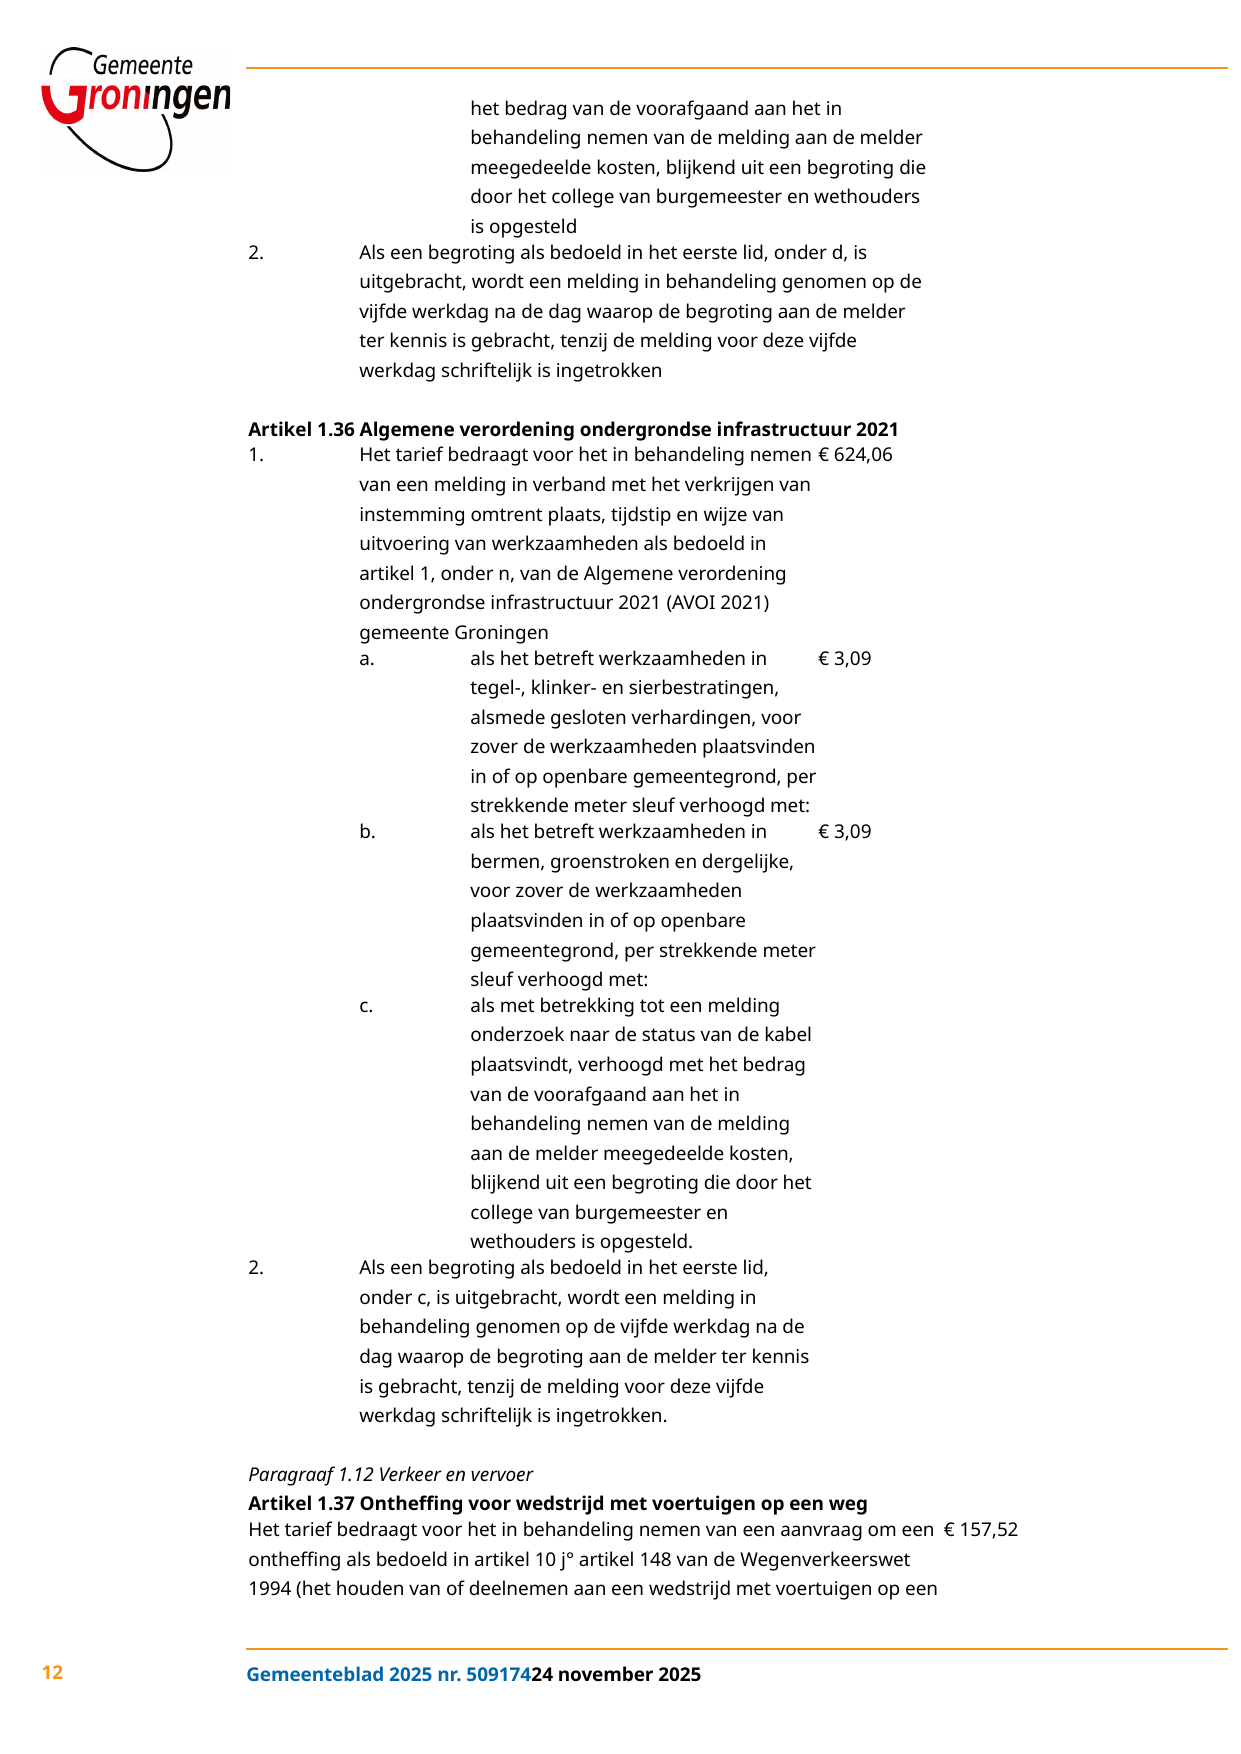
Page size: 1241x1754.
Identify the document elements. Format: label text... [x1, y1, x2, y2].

table_cell Het tarief bedraagt voor het in behandeling nemen van een aanvraag om een ontheffing als bedoeld in artikel 10 j° artikel 148 van de Wegenverkeerswet 1994 (het houden van of deelnemen aan een wedstrijd met voertuigen op een [248, 1516, 944, 1601]
table_header Artikel 1.37 Ontheffing voor wedstrijd met voertuigen op een weg [248, 1491, 944, 1516]
table_cell het bedrag van de voorafgaand aan het in behandeling nemen van de melding aan de melder meegedeelde kosten, blijkend uit een begroting die door het college van burgemeester en wethouders is opgesteld [470, 95, 929, 239]
table_header Artikel 1.36 Algemene verordening ondergrondse infrastructuur 2021 [248, 416, 929, 442]
table_cell Als een begroting als bedoeld in het eerste lid, onder d, is uitgebracht, wordt een melding in behandeling genomen op de vijfde werkdag na de dag waarop de begroting aan de melder ter kennis is gebracht, tenzij de melding voor deze vijfde werkdag schriftelijk is ingetrokken [359, 239, 929, 383]
table_cell 1. [248, 442, 359, 645]
table_cell a. [359, 645, 470, 818]
table_cell [248, 95, 359, 239]
table_cell als met betrekking tot een melding onderzoek naar de status van de kabel plaatsvindt, verhoogd met het bedrag van de voorafgaand aan het in behandeling nemen van de melding aan de melder meegedeelde kosten, blijkend uit een begroting die door het college van burgemeester en wethouders is opgesteld. [470, 992, 818, 1254]
table_cell [929, 239, 1152, 383]
text Paragraaf 1.12 Verkeer en vervoer [248, 1461, 1152, 1487]
table_cell Het tarief bedraagt voor het in behandeling nemen van een melding in verband met het verkrijgen van instemming omtrent plaats, tijdstip en wijze van uitvoering van werkzaamheden als bedoeld in artikel 1, onder n, van de Algemene verordening ondergrondse infrastructuur 2021 (AVOI 2021) gemeente Groningen [359, 442, 818, 645]
table_cell € 3,09 [818, 819, 1040, 992]
table_header [929, 416, 1152, 442]
table_cell [818, 992, 1040, 1254]
table_cell als het betreft werkzaamheden in bermen, groenstroken en dergelijke, voor zover de werkzaamheden plaatsvinden in of op openbare gemeentegrond, per strekkende meter sleuf verhoogd met: [470, 819, 818, 992]
table_cell [929, 95, 1152, 239]
table_cell 2. [248, 239, 359, 383]
table_cell [248, 819, 359, 992]
table_cell € 624,06 [818, 442, 1040, 645]
table_cell c. [359, 992, 470, 1254]
table_cell € 3,09 [818, 645, 1040, 818]
table_cell [359, 95, 470, 239]
table_cell [818, 1255, 1040, 1428]
table_cell € 157,52 [944, 1516, 1152, 1601]
table_cell b. [359, 819, 470, 992]
table_cell Als een begroting als bedoeld in het eerste lid, onder c, is uitgebracht, wordt een melding in behandeling genomen op de vijfde werkdag na de dag waarop de begroting aan de melder ter kennis is gebracht, tenzij de melding voor deze vijfde werkdag schriftelijk is ingetrokken. [359, 1255, 818, 1428]
table_cell als het betreft werkzaamheden in tegel-, klinker- en sierbestratingen, alsmede gesloten verhardingen, voor zover de werkzaamheden plaatsvinden in of op openbare gemeentegrond, per strekkende meter sleuf verhoogd met: [470, 645, 818, 818]
table_cell [248, 645, 359, 818]
picture [41, 47, 231, 172]
table_cell 2. [248, 1255, 359, 1428]
table_header [944, 1491, 1152, 1516]
table_cell [248, 992, 359, 1254]
